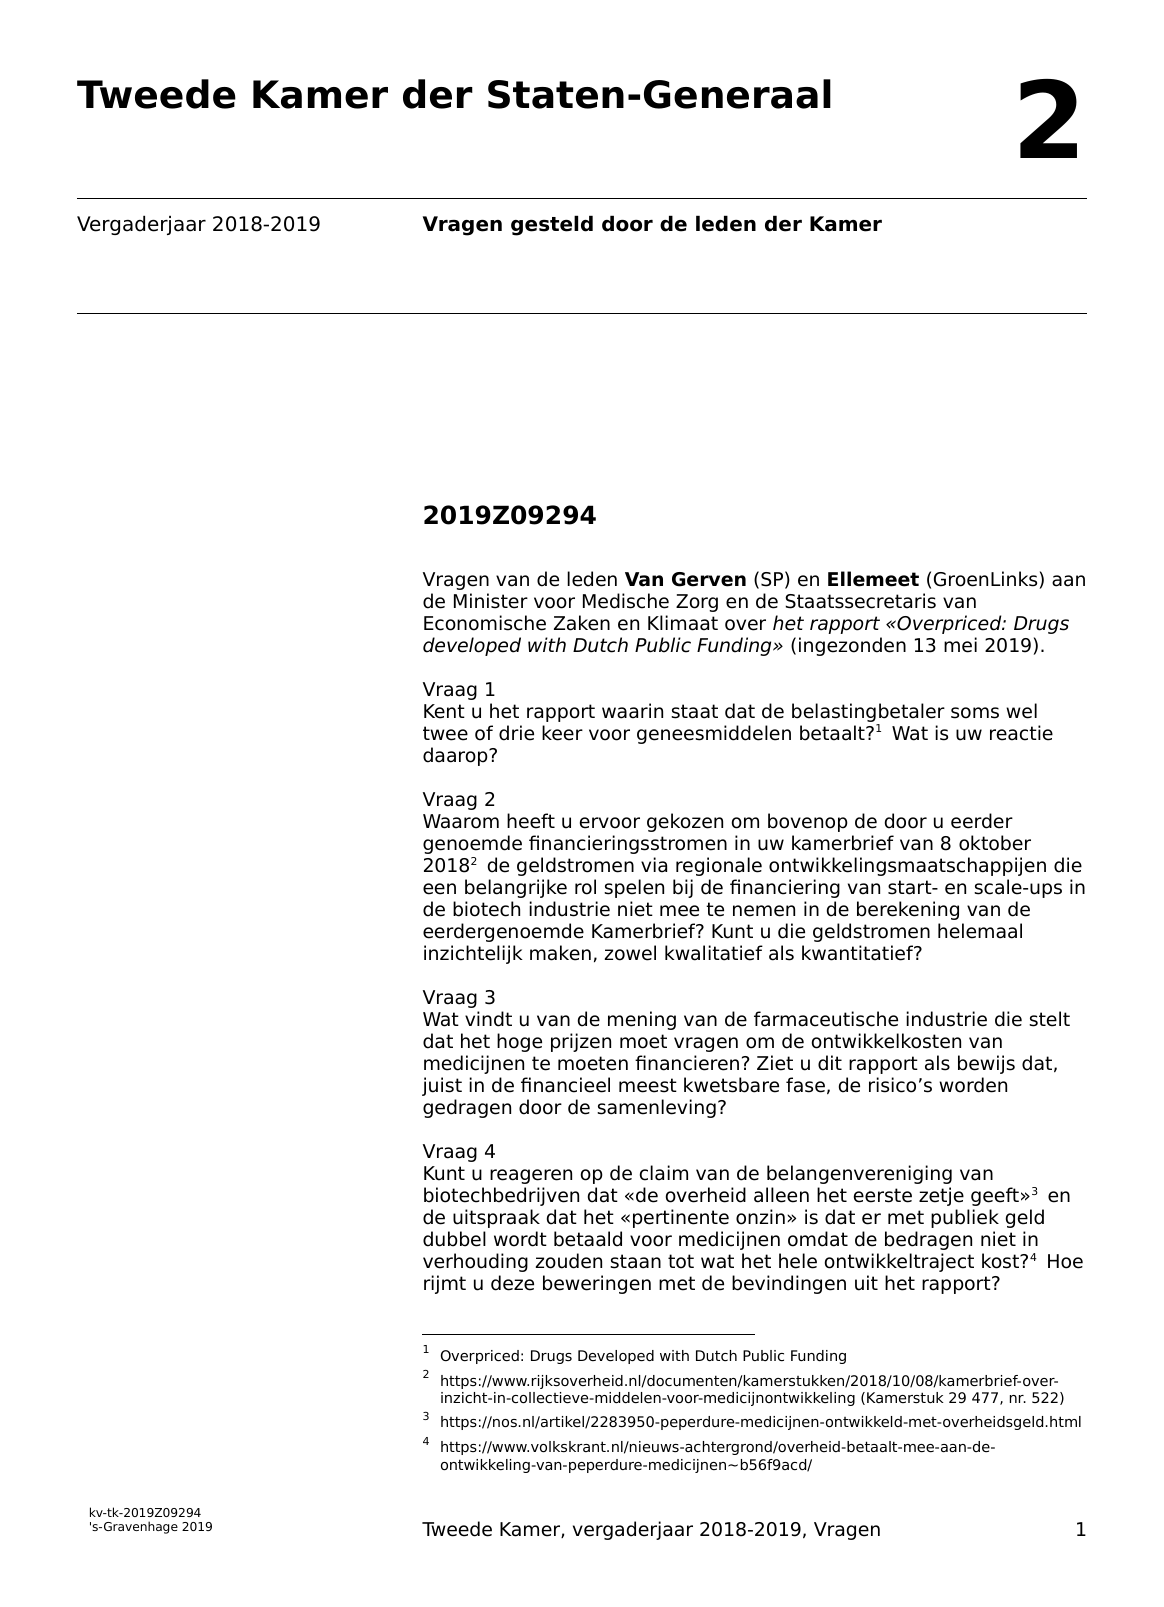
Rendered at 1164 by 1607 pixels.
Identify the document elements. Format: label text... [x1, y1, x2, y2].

text https://www.rijksoverheid.nl/documenten/kamerstukken/2018/10/08/kamerbrief-over-inzicht-in-collectieve-middelen-voor-medicijnontwikkeling (Kamerstuk 29 477, nr. 522) [422, 1368, 1087, 1407]
text Wat vindt u van de mening van de farmaceutische industrie die stelt dat het hoge prijzen moet vragen om de ontwikkelkosten van medicijnen te moeten financieren? Ziet u dit rapport als bewijs dat, juist in de financieel meest kwetsbare fase, de risico’s worden gedragen door de samenleving? [422, 1009, 1087, 1119]
text https://nos.nl/artikel/2283950-peperdure-medicijnen-ontwikkeld-met-overheidsgeld.html [422, 1410, 1087, 1432]
text Vragen van de leden Van Gerven (SP) en Ellemeet (GroenLinks) aan de Minister voor Medische Zorg en de Staatssecretaris van Economische Zaken en Klimaat over het rapport «Overpriced: Drugs developed with Dutch Public Funding» (ingezonden 13 mei 2019). [422, 569, 1087, 657]
text Kent u het rapport waarin staat dat de belastingbetaler soms wel twee of drie keer voor geneesmiddelen betaalt? Wat is uw reactie daarop? [422, 701, 1087, 767]
text Vraag 4 [422, 1141, 1087, 1163]
text 's-Gravenhage 2019 [88, 1520, 323, 1534]
text Kunt u reageren op de claim van de belangenvereniging van biotechbedrijven dat «de overheid alleen het eerste zetje geeft» en de uitspraak dat het «pertinente onzin» is dat er met publiek geld dubbel wordt betaald voor medicijnen omdat de bedragen niet in verhouding zouden staan tot wat het hele ontwikkeltraject kost? Hoe rijmt u deze beweringen met de bevindingen uit het rapport? [422, 1163, 1087, 1295]
text Vraag 2 [422, 789, 1087, 811]
text https://www.volkskrant.nl/nieuws-achtergrond/overheid-betaalt-mee-aan-de-ontwikkeling-van-peperdure-medicijnen~b56f9acd/ [422, 1435, 1087, 1474]
text kv-tk-2019Z09294 [88, 1506, 323, 1520]
table_cell Vergaderjaar 2018-2019 [77, 199, 422, 313]
table_cell Vragen gesteld door de leden der Kamer [422, 199, 1087, 313]
text Vraag 1 [422, 679, 1087, 701]
table_header Tweede Kamer der Staten-Generaal [77, 59, 886, 198]
text Overpriced: Drugs Developed with Dutch Public Funding [422, 1343, 1087, 1366]
table_header 2 [886, 59, 1087, 198]
text Vraag 3 [422, 987, 1087, 1009]
text Waarom heeft u ervoor gekozen om bovenop de door u eerder genoemde financieringsstromen in uw kamerbrief van 8 oktober 2018 de geldstromen via regionale ontwikkelingsmaatschappijen die een belangrijke rol spelen bij de financiering van start- en scale-ups in de biotech industrie niet mee te nemen in de berekening van de eerdergenoemde Kamerbrief? Kunt u die geldstromen helemaal inzichtelijk maken, zowel kwalitatief als kwantitatief? [422, 811, 1087, 965]
text 2019Z09294 [422, 501, 1087, 531]
